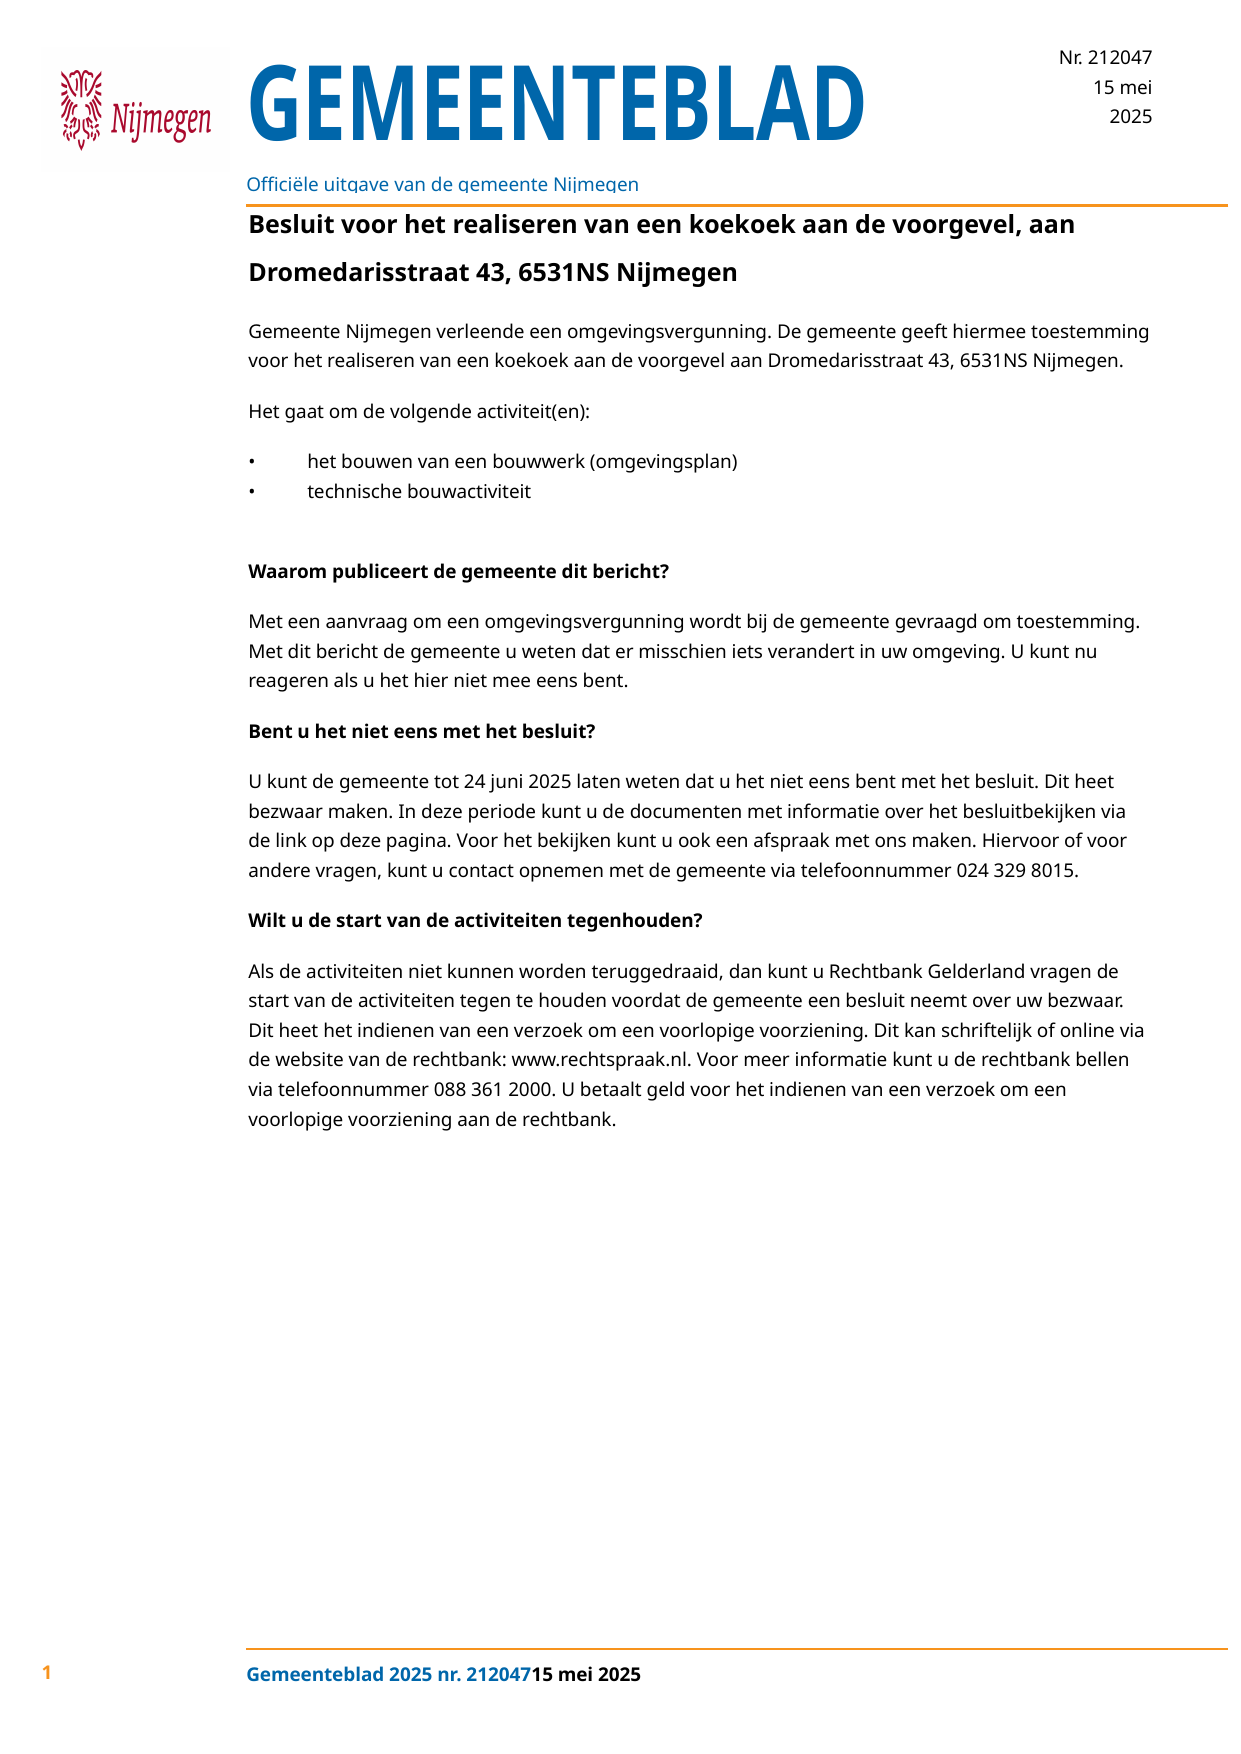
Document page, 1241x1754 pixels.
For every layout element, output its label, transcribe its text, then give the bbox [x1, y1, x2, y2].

text Bent u het niet eens met het besluit? [248, 718, 1152, 744]
list het bouwen van een bouwwerk (omgevingsplan) [248, 448, 1152, 474]
text Als de activiteiten niet kunnen worden teruggedraaid, dan kunt u Rechtbank Gelderland vragen de start van de activiteiten tegen te houden voordat de gemeente een besluit neemt over uw bezwaar. Dit heet het indienen van een verzoek om een voorlopige voorziening. Dit kan schriftelijk of online via de website van de rechtbank: www.rechtspraak.nl. Voor meer informatie kunt u de rechtbank bellen via telefoonnummer 088 361 2000. U betaalt geld voor het indienen van een verzoek om een voorlopige voorziening aan de rechtbank. [248, 958, 1152, 1132]
list technische bouwactiviteit [248, 478, 1152, 504]
text Besluit voor het realiseren van een koekoek aan de voorgevel, aan Dromedarisstraat 43, 6531NS Nijmegen [248, 207, 1152, 288]
text Gemeente Nijmegen verleende een omgevingsvergunning. De gemeente geeft hiermee toestemming voor het realiseren van een koekoek aan de voorgevel aan Dromedarisstraat 43, 6531NS Nijmegen. [248, 318, 1152, 373]
text U kunt de gemeente tot 24 juni 2025 laten weten dat u het niet eens bent met het besluit. Dit heet bezwaar maken. In deze periode kunt u de documenten met informatie over het besluitbekijken via de link op deze pagina. Voor het bekijken kunt u ook een afspraak met ons maken. Hiervoor of voor andere vragen, kunt u contact opnemen met de gemeente via telefoonnummer 024 329 8015. [248, 768, 1152, 883]
text Het gaat om de volgende activiteit(en): [248, 398, 1152, 424]
text Wilt u de start van de activiteiten tegenhouden? [248, 907, 1152, 933]
picture [41, 47, 231, 172]
text Met een aanvraag om een omgevingsvergunning wordt bij de gemeente gevraagd om toestemming. Met dit bericht de gemeente u weten dat er misschien iets verandert in uw omgeving. U kunt nu reageren als u het hier niet mee eens bent. [248, 608, 1152, 693]
text Waarom publiceert de gemeente dit bericht? [248, 558, 1152, 584]
